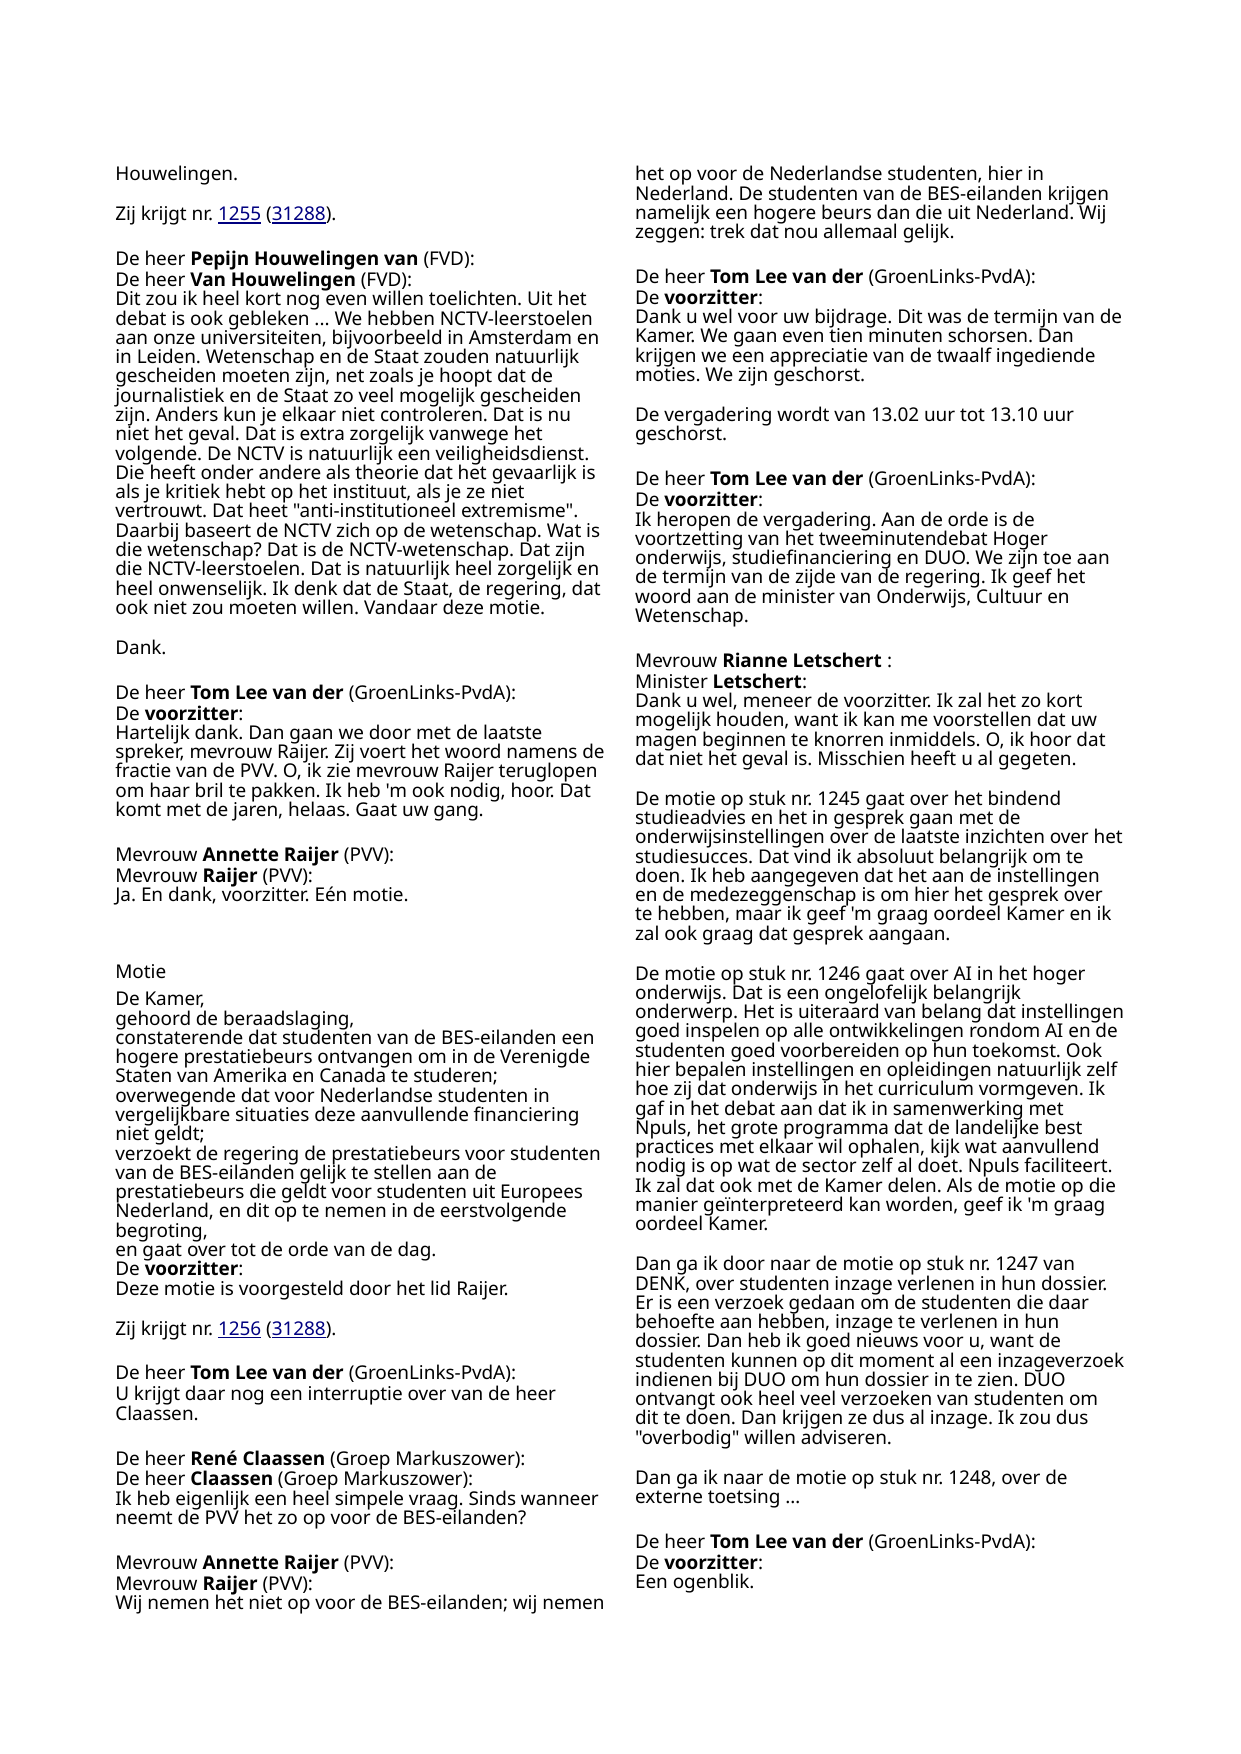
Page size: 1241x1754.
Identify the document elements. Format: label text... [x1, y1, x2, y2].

text De voorzitter: [635, 1554, 1125, 1573]
text De heer Tom Lee van der (GroenLinks-PvdA): [115, 679, 605, 704]
text Zij krijgt nr. 1255 (31288). [115, 205, 605, 224]
text Minister Letschert: [635, 673, 1125, 692]
text verzoekt de regering de prestatiebeurs voor studenten van de BES-eilanden gelijk te stellen aan de prestatiebeurs die geldt voor studenten uit Europees Nederland, en dit op te nemen in de eerstvolgende begroting, [115, 1144, 605, 1241]
text Mevrouw Raijer (PVV): [115, 867, 605, 886]
text Motie [115, 959, 605, 984]
text De heer René Claassen (Groep Markuszower): [115, 1445, 605, 1470]
text De motie op stuk nr. 1246 gaat over AI in het hoger onderwijs. Dat is een ongelofelijk belangrijk onderwerp. Het is uiteraard van belang dat instellingen goed inspelen op alle ontwikkelingen rondom AI en de studenten goed voorbereiden op hun toekomst. Ook hier bepalen instellingen en opleidingen natuurlijk zelf hoe zij dat onderwijs in het curriculum vormgeven. Ik gaf in het debat aan dat ik in samenwerking met Npuls, het grote programma dat de landelijke best practices met elkaar wil ophalen, kijk wat aanvullend nodig is op wat de sector zelf al doet. Npuls faciliteert. Ik zal dat ook met de Kamer delen. Als de motie op die manier geïnterpreteerd kan worden, geef ik 'm graag oordeel Kamer. [635, 965, 1125, 1234]
text De heer Tom Lee van der (GroenLinks-PvdA): [115, 1359, 605, 1385]
text De voorzitter: [635, 491, 1125, 511]
text De heer Claassen (Groep Markuszower): [115, 1470, 605, 1490]
text gehoord de beraadslaging, [115, 1010, 605, 1029]
text De heer Tom Lee van der (GroenLinks-PvdA): [635, 263, 1125, 289]
text De voorzitter: [115, 1260, 605, 1279]
text Hartelijk dank. Dan gaan we door met de laatste spreker, mevrouw Raijer. Zij voert het woord namens de fractie van de PVV. O, ik zie mevrouw Raijer teruglopen om haar bril te pakken. Ik heb 'm ook nodig, hoor. Dat komt met de jaren, helaas. Gaat uw gang. [115, 724, 605, 820]
text Dank. [115, 639, 605, 658]
text De heer Van Houwelingen (FVD): [115, 271, 605, 290]
text Ja. En dank, voorzitter. Eén motie. [115, 886, 605, 905]
text en gaat over tot de orde van de dag. [115, 1241, 605, 1260]
text Dan ga ik naar de motie op stuk nr. 1248, over de externe toetsing … [635, 1469, 1125, 1507]
text Mevrouw Rianne Letschert : [635, 647, 1125, 673]
text Dit zou ik heel kort nog even willen toelichten. Uit het debat is ook gebleken ... We hebben NCTV-leerstoelen aan onze universiteiten, bijvoorbeeld in Amsterdam en in Leiden. Wetenschap en de Staat zouden natuurlijk gescheiden moeten zijn, net zoals je hoopt dat de journalistiek en de Staat zo veel mogelijk gescheiden zijn. Anders kun je elkaar niet controleren. Dat is nu niet het geval. Dat is extra zorgelijk vanwege het volgende. De NCTV is natuurlijk een veiligheidsdienst. Die heeft onder andere als theorie dat het gevaarlijk is als je kritiek hebt op het instituut, als je ze niet vertrouwt. Dat heet "anti-institutioneel extremisme". Daarbij baseert de NCTV zich op de wetenschap. Wat is die wetenschap? Dat is de NCTV-wetenschap. Dat zijn die NCTV-leerstoelen. Dat is natuurlijk heel zorgelijk en heel onwenselijk. Ik denk dat de Staat, de regering, dat ook niet zou moeten willen. Vandaar deze motie. [115, 290, 605, 618]
text Zij krijgt nr. 1256 (31288). [115, 1319, 605, 1339]
text constaterende dat studenten van de BES-eilanden een hogere prestatiebeurs ontvangen om in de Verenigde Staten van Amerika en Canada te studeren; [115, 1029, 605, 1087]
text De heer Pepijn Houwelingen van (FVD): [115, 245, 605, 271]
text Wij nemen het niet op voor de BES-eilanden; wij nemen [115, 1594, 605, 1613]
text De heer Tom Lee van der (GroenLinks-PvdA): [635, 466, 1125, 491]
text De vergadering wordt van 13.02 uur tot 13.10 uur geschorst. [635, 406, 1125, 445]
text het op voor de Nederlandse studenten, hier in Nederland. De studenten van de BES-eilanden krijgen namelijk een hogere beurs dan die uit Nederland. Wij zeggen: trek dat nou allemaal gelijk. [635, 165, 1125, 242]
text Mevrouw Raijer (PVV): [115, 1575, 605, 1594]
text Houwelingen. [115, 165, 605, 184]
text De motie op stuk nr. 1245 gaat over het bindend studieadvies en het in gesprek gaan met de onderwijsinstellingen over de laatste inzichten over het studiesucces. Dat vind ik absoluut belangrijk om te doen. Ik heb aangegeven dat het aan de instellingen en de medezeggenschap is om hier het gesprek over te hebben, maar ik geef 'm graag oordeel Kamer en ik zal ook graag dat gesprek aangaan. [635, 790, 1125, 944]
text Dank u wel voor uw bijdrage. Dit was de termijn van de Kamer. We gaan even tien minuten schorsen. Dan krijgen we een appreciatie van de twaalf ingediende moties. We zijn geschorst. [635, 308, 1125, 385]
text De voorzitter: [115, 704, 605, 724]
text Dank u wel, meneer de voorzitter. Ik zal het zo kort mogelijk houden, want ik kan me voorstellen dat uw magen beginnen te knorren inmiddels. O, ik hoor dat dat niet het geval is. Misschien heeft u al gegeten. [635, 692, 1125, 769]
text Mevrouw Annette Raijer (PVV): [115, 841, 605, 867]
text De voorzitter: [635, 289, 1125, 308]
text Mevrouw Annette Raijer (PVV): [115, 1549, 605, 1575]
text Een ogenblik. [635, 1573, 1125, 1592]
text Dan ga ik door naar de motie op stuk nr. 1247 van DENK, over studenten inzage verlenen in hun dossier. Er is een verzoek gedaan om de studenten die daar behoefte aan hebben, inzage te verlenen in hun dossier. Dan heb ik goed nieuws voor u, want de studenten kunnen op dit moment al een inzageverzoek indienen bij DUO om hun dossier in te zien. DUO ontvangt ook heel veel verzoeken van studenten om dit te doen. Dan krijgen ze dus al inzage. Ik zou dus "overbodig" willen adviseren. [635, 1255, 1125, 1448]
text overwegende dat voor Nederlandse studenten in vergelijkbare situaties deze aanvullende financiering niet geldt; [115, 1087, 605, 1144]
text De heer Tom Lee van der (GroenLinks-PvdA): [635, 1528, 1125, 1554]
text U krijgt daar nog een interruptie over van de heer Claassen. [115, 1385, 605, 1424]
text Deze motie is voorgesteld door het lid Raijer. [115, 1279, 605, 1299]
text Ik heb eigenlijk een heel simpele vraag. Sinds wanneer neemt de PVV het zo op voor de BES-eilanden? [115, 1490, 605, 1528]
text De Kamer, [115, 990, 605, 1010]
text Ik heropen de vergadering. Aan de orde is de voortzetting van het tweeminutendebat Hoger onderwijs, studiefinanciering en DUO. We zijn toe aan de termijn van de zijde van de regering. Ik geef het woord aan de minister van Onderwijs, Cultuur en Wetenschap. [635, 511, 1125, 626]
